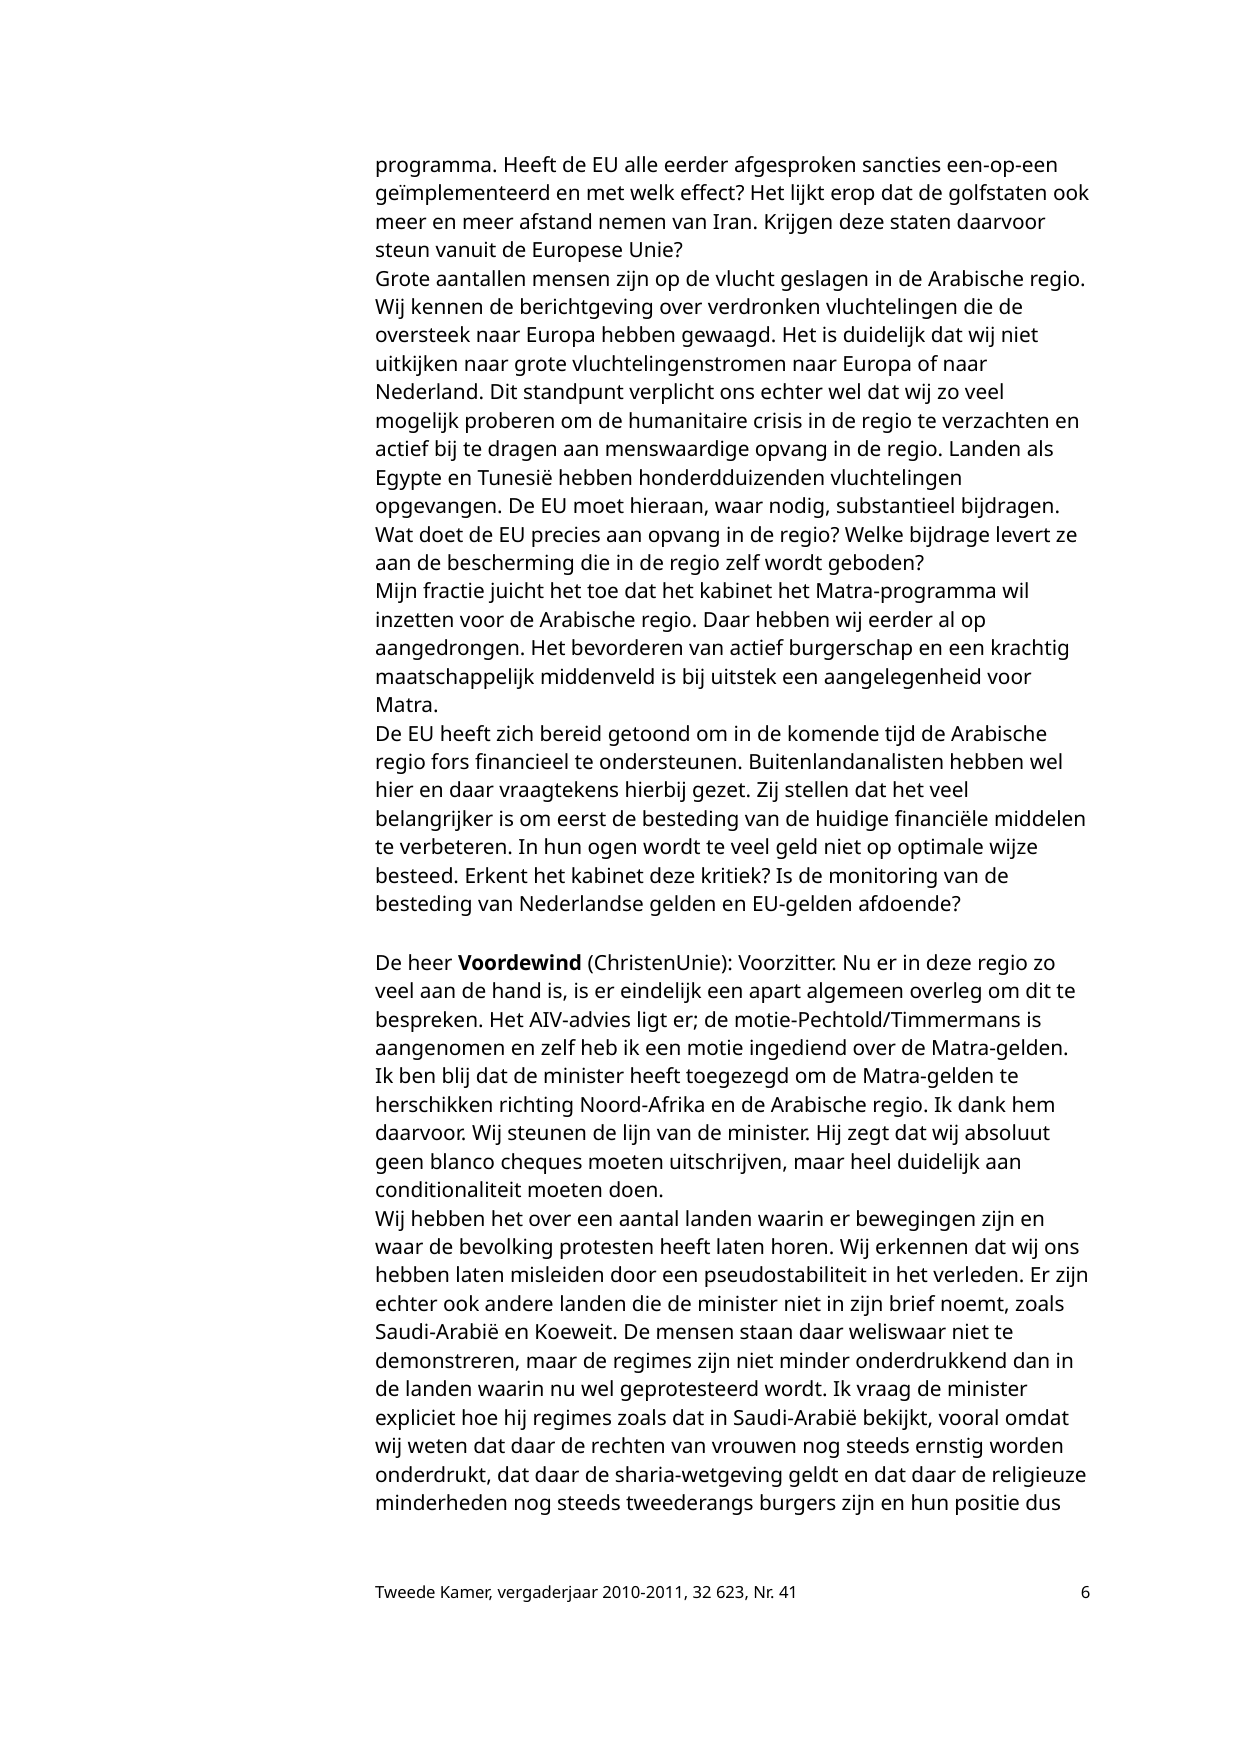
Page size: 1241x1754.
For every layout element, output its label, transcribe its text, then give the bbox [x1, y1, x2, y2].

text programma. Heeft de EU alle eerder afgesproken sancties een-op-een geïmplementeerd en met welk effect? Het lijkt erop dat de golfstaten ook meer en meer afstand nemen van Iran. Krijgen deze staten daarvoor steun vanuit de Europese Unie? [375, 150, 1090, 264]
text Mijn fractie juicht het toe dat het kabinet het Matra-programma wil inzetten voor de Arabische regio. Daar hebben wij eerder al op aangedrongen. Het bevorderen van actief burgerschap en een krachtig maatschappelijk middenveld is bij uitstek een aangelegenheid voor Matra. [375, 577, 1090, 719]
text De EU heeft zich bereid getoond om in de komende tijd de Arabische regio fors financieel te ondersteunen. Buitenlandanalisten hebben wel hier en daar vraagtekens hierbij gezet. Zij stellen dat het veel belangrijker is om eerst de besteding van de huidige financiële middelen te verbeteren. In hun ogen wordt te veel geld niet op optimale wijze besteed. Erkent het kabinet deze kritiek? Is de monitoring van de besteding van Nederlandse gelden en EU-gelden afdoende? [375, 719, 1090, 918]
text Grote aantallen mensen zijn op de vlucht geslagen in de Arabische regio. Wij kennen de berichtgeving over verdronken vluchtelingen die de oversteek naar Europa hebben gewaagd. Het is duidelijk dat wij niet uitkijken naar grote vluchtelingenstromen naar Europa of naar Nederland. Dit standpunt verplicht ons echter wel dat wij zo veel mogelijk proberen om de humanitaire crisis in de regio te verzachten en actief bij te dragen aan menswaardige opvang in de regio. Landen als Egypte en Tunesië hebben honderdduizenden vluchtelingen opgevangen. De EU moet hieraan, waar nodig, substantieel bijdragen. Wat doet de EU precies aan opvang in de regio? Welke bijdrage levert ze aan de bescherming die in de regio zelf wordt geboden? [375, 264, 1090, 577]
text De heer Voordewind (ChristenUnie): Voorzitter. Nu er in deze regio zo veel aan de hand is, is er eindelijk een apart algemeen overleg om dit te bespreken. Het AIV-advies ligt er; de motie-Pechtold/Timmermans is aangenomen en zelf heb ik een motie ingediend over de Matra-gelden. Ik ben blij dat de minister heeft toegezegd om de Matra-gelden te herschikken richting Noord-Afrika en de Arabische regio. Ik dank hem daarvoor. Wij steunen de lijn van de minister. Hij zegt dat wij absoluut geen blanco cheques moeten uitschrijven, maar heel duidelijk aan conditionaliteit moeten doen. [375, 948, 1090, 1204]
text Wij hebben het over een aantal landen waarin er bewegingen zijn en waar de bevolking protesten heeft laten horen. Wij erkennen dat wij ons hebben laten misleiden door een pseudostabiliteit in het verleden. Er zijn echter ook andere landen die de minister niet in zijn brief noemt, zoals Saudi-Arabië en Koeweit. De mensen staan daar weliswaar niet te demonstreren, maar de regimes zijn niet minder onderdrukkend dan in de landen waarin nu wel geprotesteerd wordt. Ik vraag de minister expliciet hoe hij regimes zoals dat in Saudi-Arabië bekijkt, vooral omdat wij weten dat daar de rechten van vrouwen nog steeds ernstig worden onderdrukt, dat daar de sharia-wetgeving geldt en dat daar de religieuze minderheden nog steeds tweederangs burgers zijn en hun positie dus [375, 1204, 1090, 1517]
